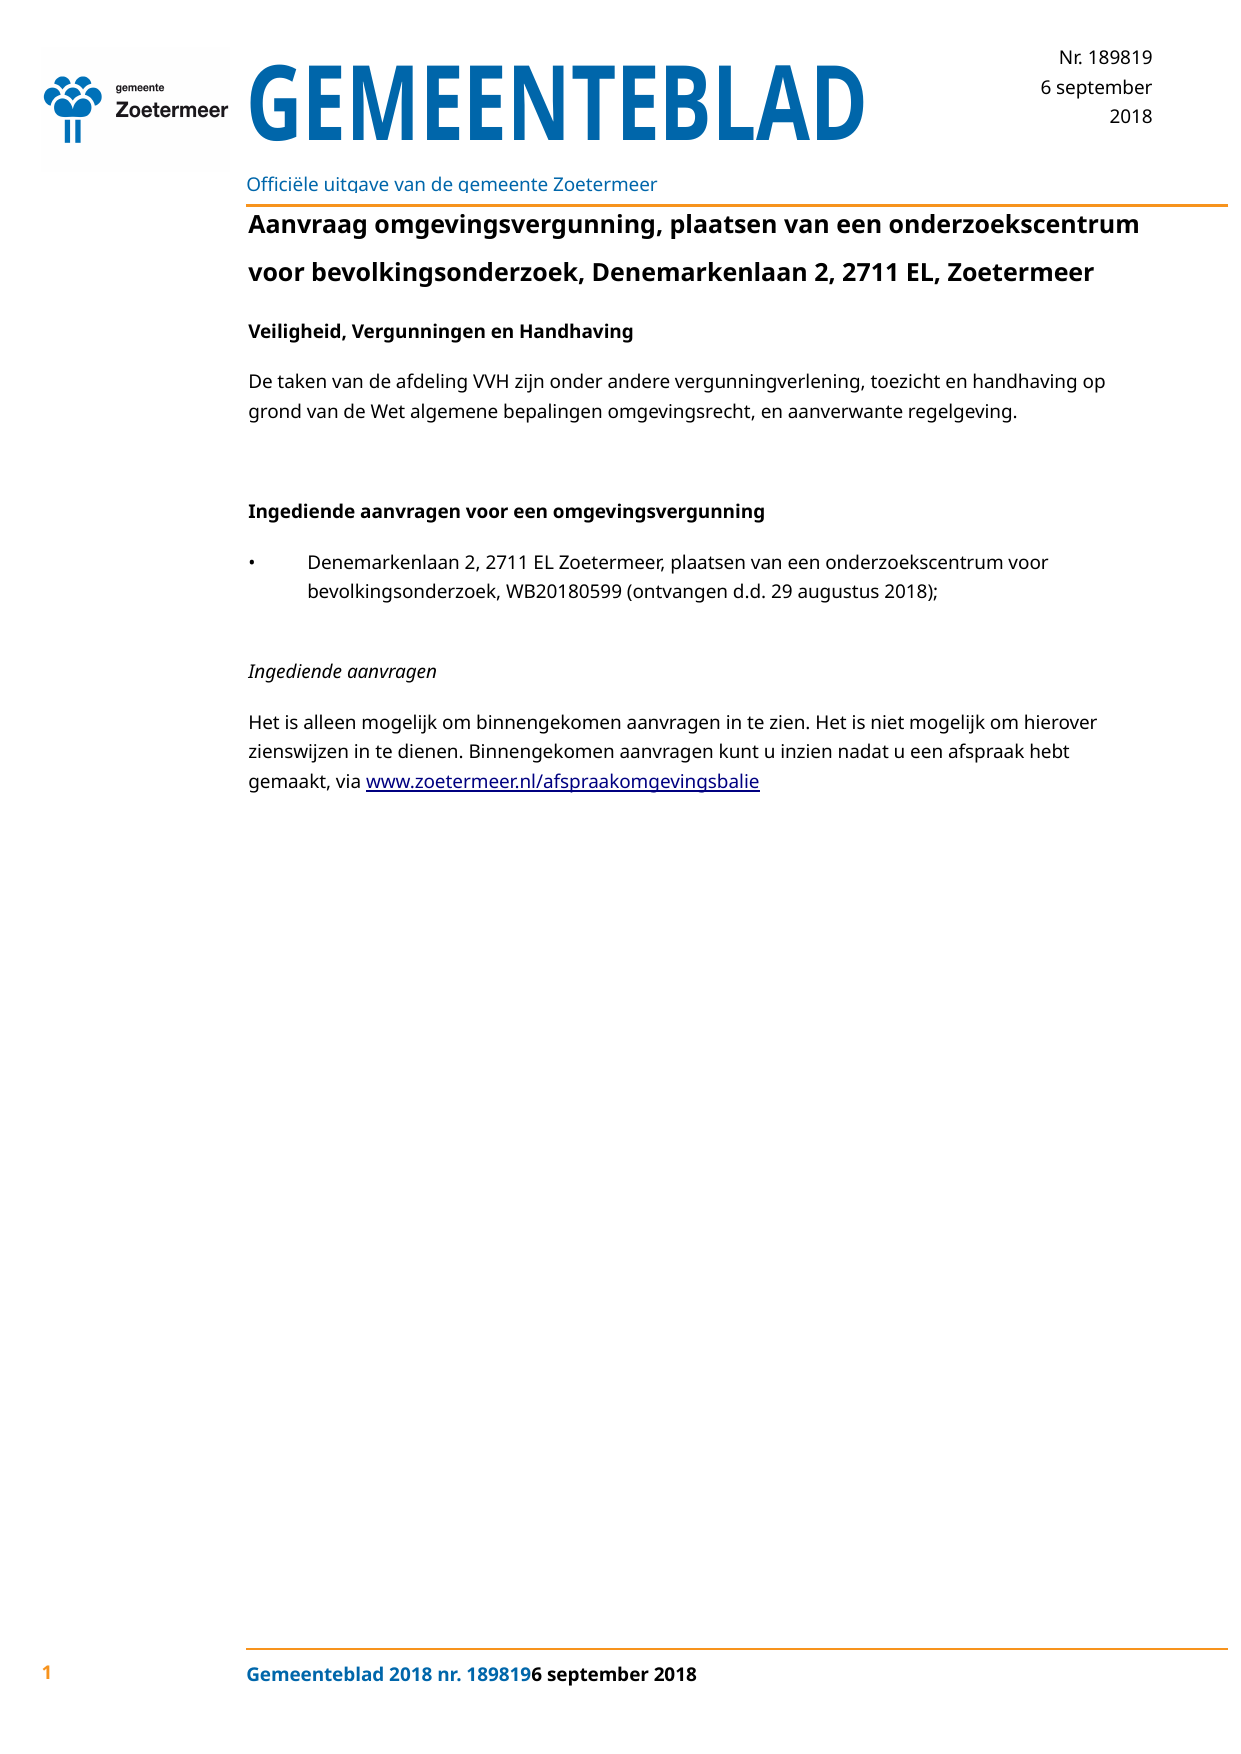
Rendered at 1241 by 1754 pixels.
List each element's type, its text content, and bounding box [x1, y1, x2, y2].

text Het is alleen mogelijk om binnengekomen aanvragen in te zien. Het is niet mogelijk om hierover zienswijzen in te dienen. Binnengekomen aanvragen kunt u inzien nadat u een afspraak hebt gemaakt, via www.zoetermeer.nl/afspraakomgevingsbalie [248, 709, 1152, 794]
text Veiligheid, Vergunningen en Handhaving [248, 318, 1152, 344]
text Aanvraag omgevingsvergunning, plaatsen van een onderzoekscentrum voor bevolkingsonderzoek, Denemarkenlaan 2, 2711 EL, Zoetermeer [248, 207, 1152, 288]
text Ingediende aanvragen [248, 659, 1152, 684]
picture [41, 47, 231, 172]
text Ingediende aanvragen voor een omgevingsvergunning [248, 499, 1152, 524]
list Denemarkenlaan 2, 2711 EL Zoetermeer, plaatsen van een onderzoekscentrum voor bevolkingsonderzoek, WB20180599 (ontvangen d.d. 29 augustus 2018); [248, 549, 1152, 604]
text De taken van de afdeling VVH zijn onder andere vergunningverlening, toezicht en handhaving op grond van de Wet algemene bepalingen omgevingsrecht, en aanverwante regelgeving. [248, 368, 1152, 424]
